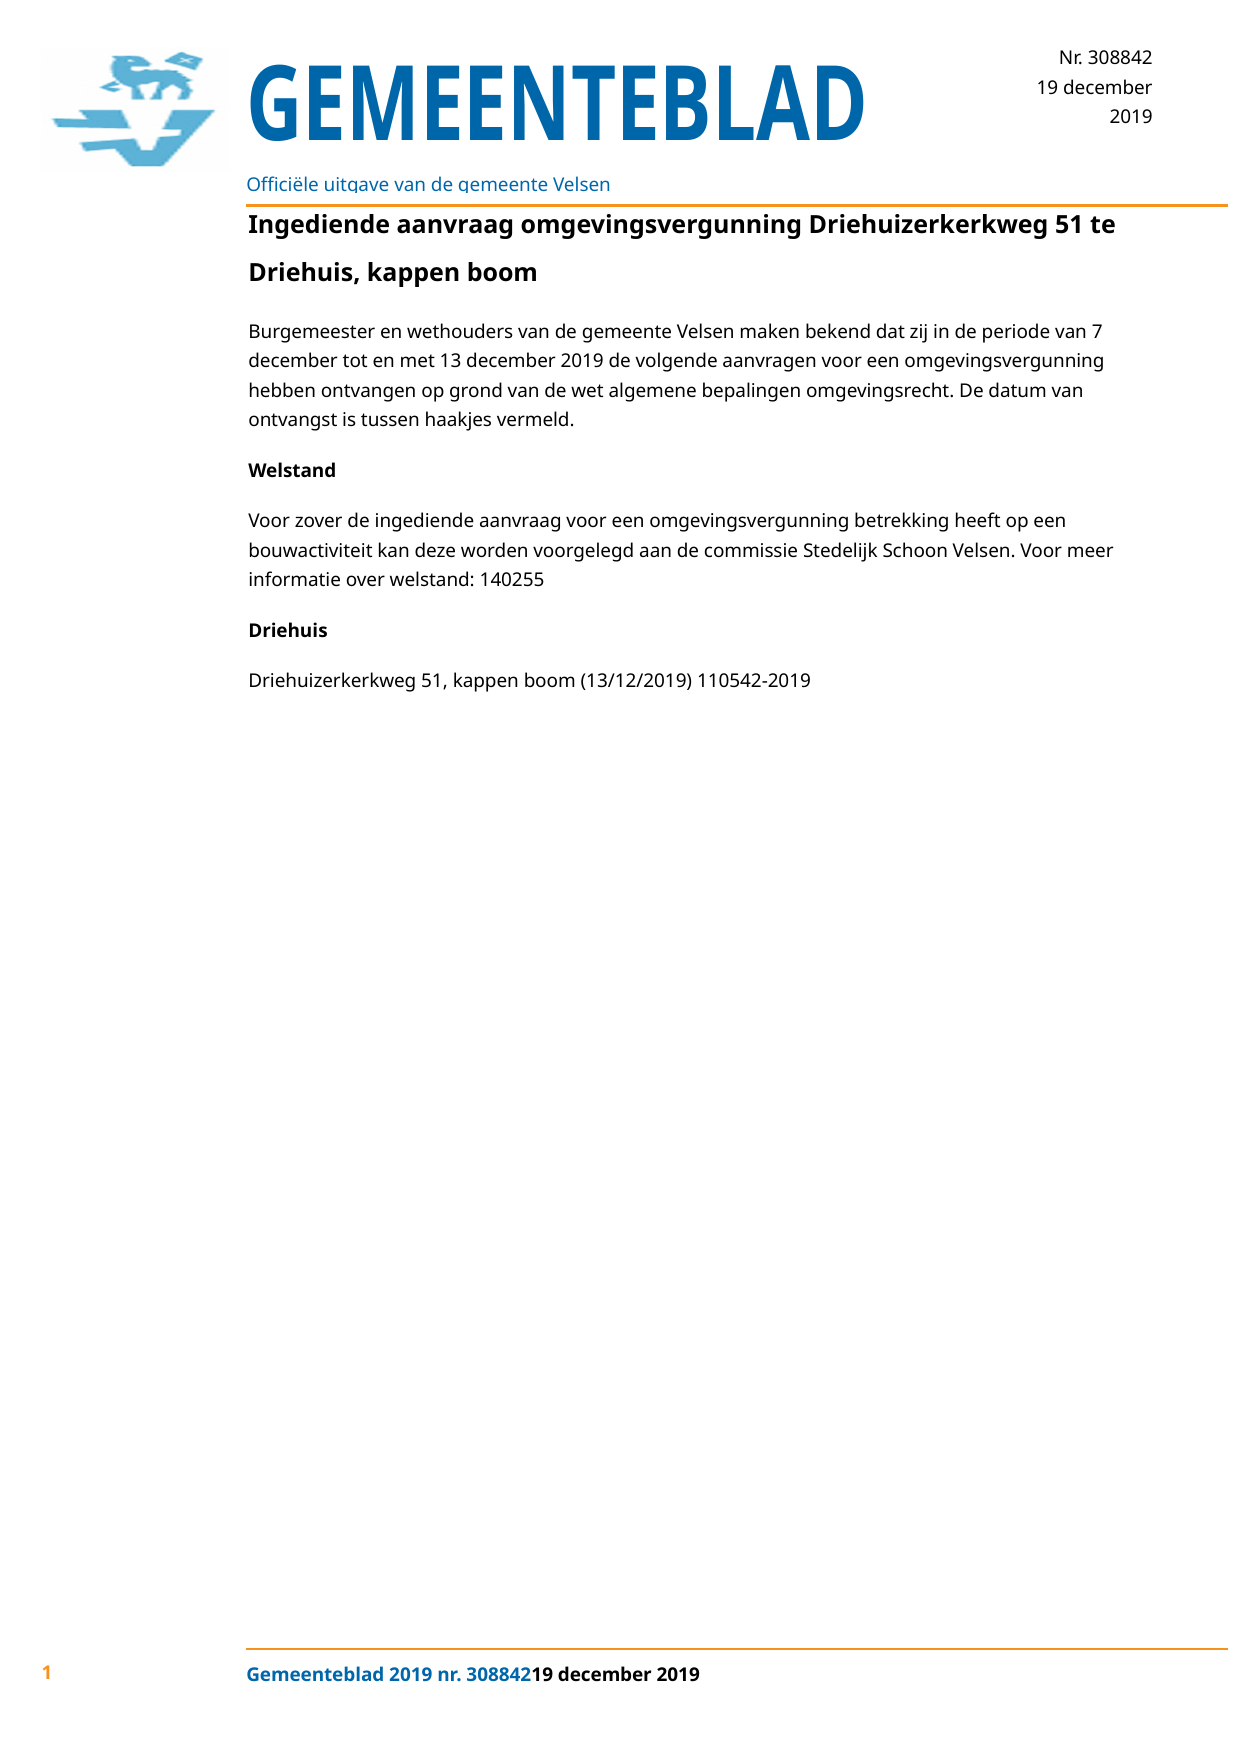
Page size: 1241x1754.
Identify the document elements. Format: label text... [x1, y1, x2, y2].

text Driehuizerkerkweg 51, kappen boom (13/12/2019) 110542-2019 [248, 667, 1152, 693]
picture [41, 47, 231, 172]
text Voor zover de ingediende aanvraag voor een omgevingsvergunning betrekking heeft op een bouwactiviteit kan deze worden voorgelegd aan de commissie Stedelijk Schoon Velsen. Voor meer informatie over welstand: 140255 [248, 507, 1152, 592]
text Burgemeester en wethouders van de gemeente Velsen maken bekend dat zij in de periode van 7 december tot en met 13 december 2019 de volgende aanvragen voor een omgevingsvergunning hebben ontvangen op grond van de wet algemene bepalingen omgevingsrecht. De datum van ontvangst is tussen haakjes vermeld. [248, 318, 1152, 432]
text Driehuis [248, 617, 1152, 643]
text Ingediende aanvraag omgevingsvergunning Driehuizerkerkweg 51 te Driehuis, kappen boom [248, 207, 1152, 288]
text Welstand [248, 457, 1152, 483]
